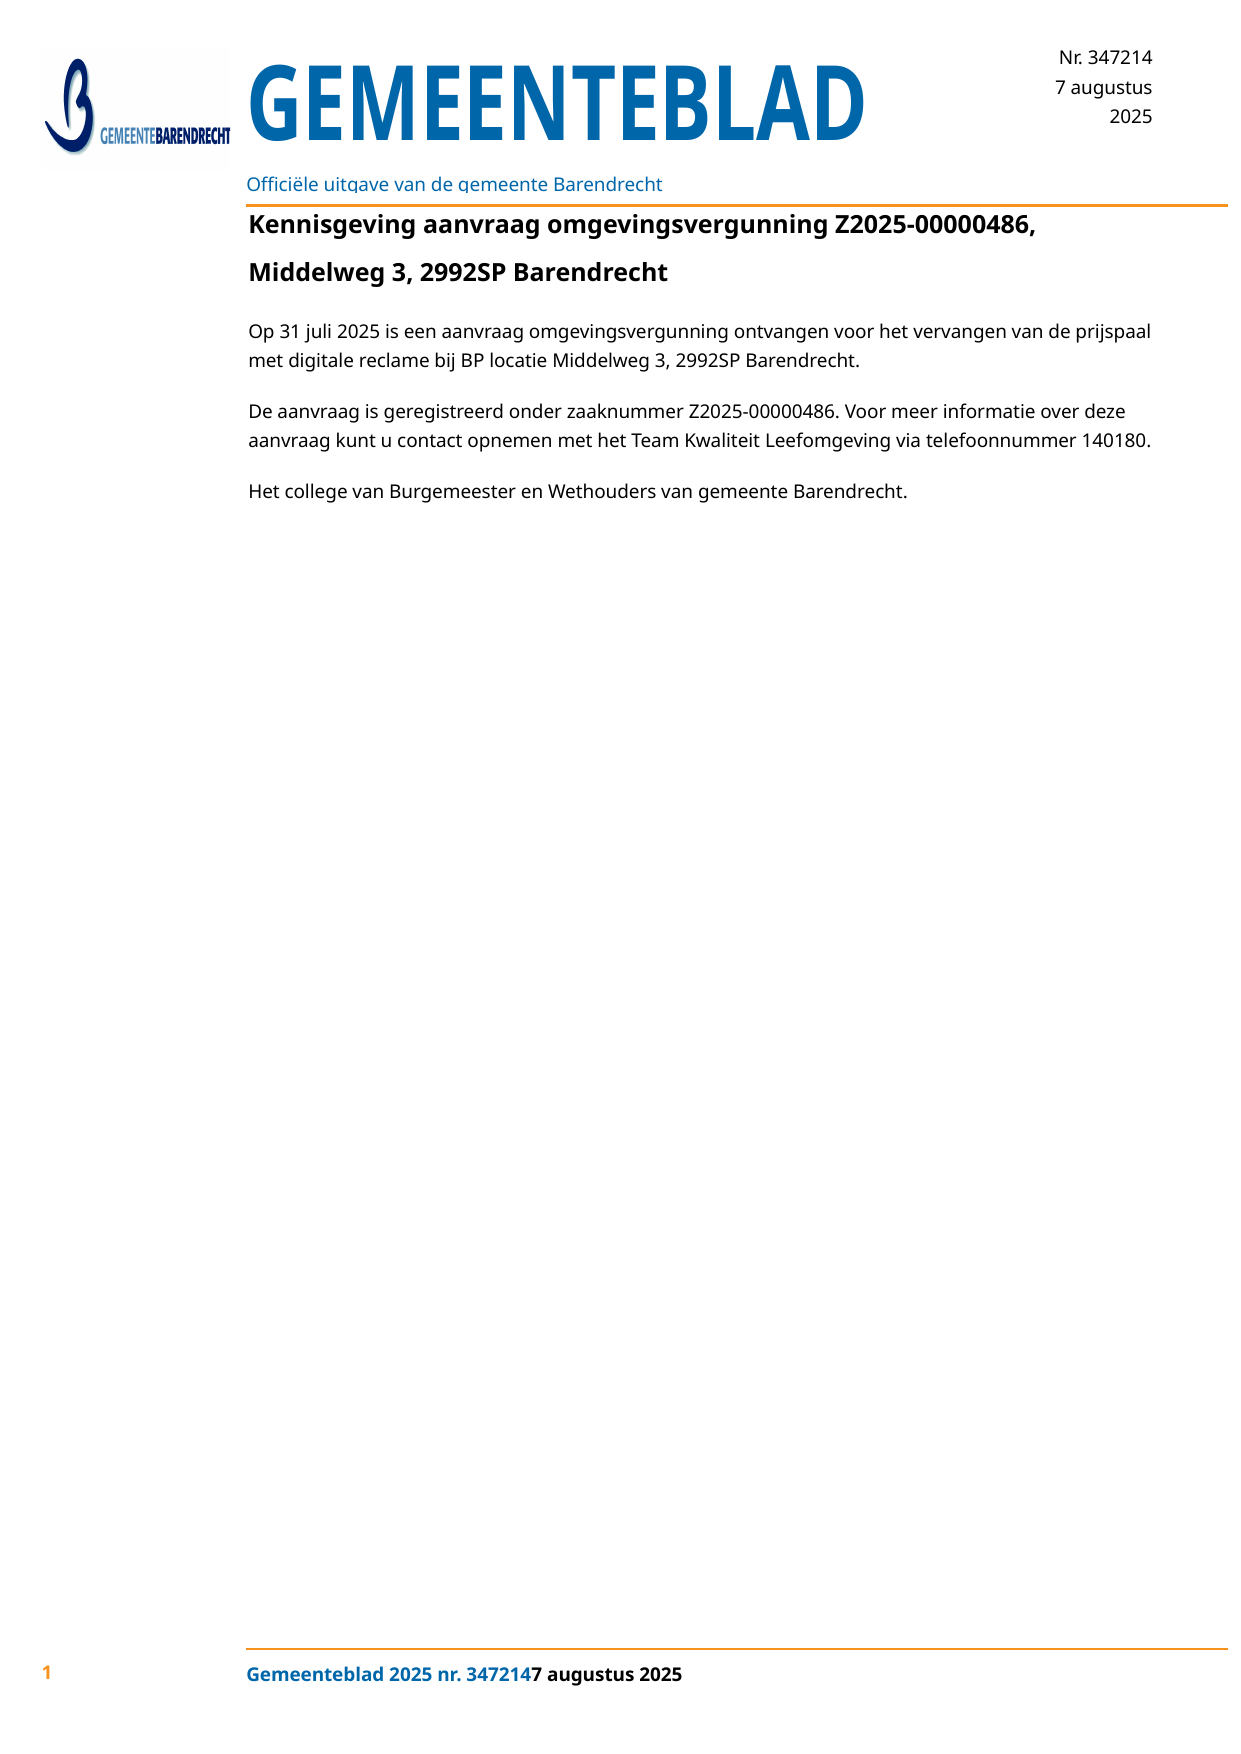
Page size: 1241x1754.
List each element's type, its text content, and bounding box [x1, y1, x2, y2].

picture [41, 47, 231, 172]
text Op 31 juli 2025 is een aanvraag omgevingsvergunning ontvangen voor het vervangen van de prijspaal met digitale reclame bij BP locatie Middelweg 3, 2992SP Barendrecht. [248, 318, 1152, 373]
text De aanvraag is geregistreerd onder zaaknummer Z2025-00000486. Voor meer informatie over deze aanvraag kunt u contact opnemen met het Team Kwaliteit Leefomgeving via telefoonnummer 140180. [248, 398, 1152, 453]
text Kennisgeving aanvraag omgevingsvergunning Z2025-00000486, Middelweg 3, 2992SP Barendrecht [248, 207, 1152, 288]
text Het college van Burgemeester en Wethouders van gemeente Barendrecht. [248, 478, 1152, 504]
